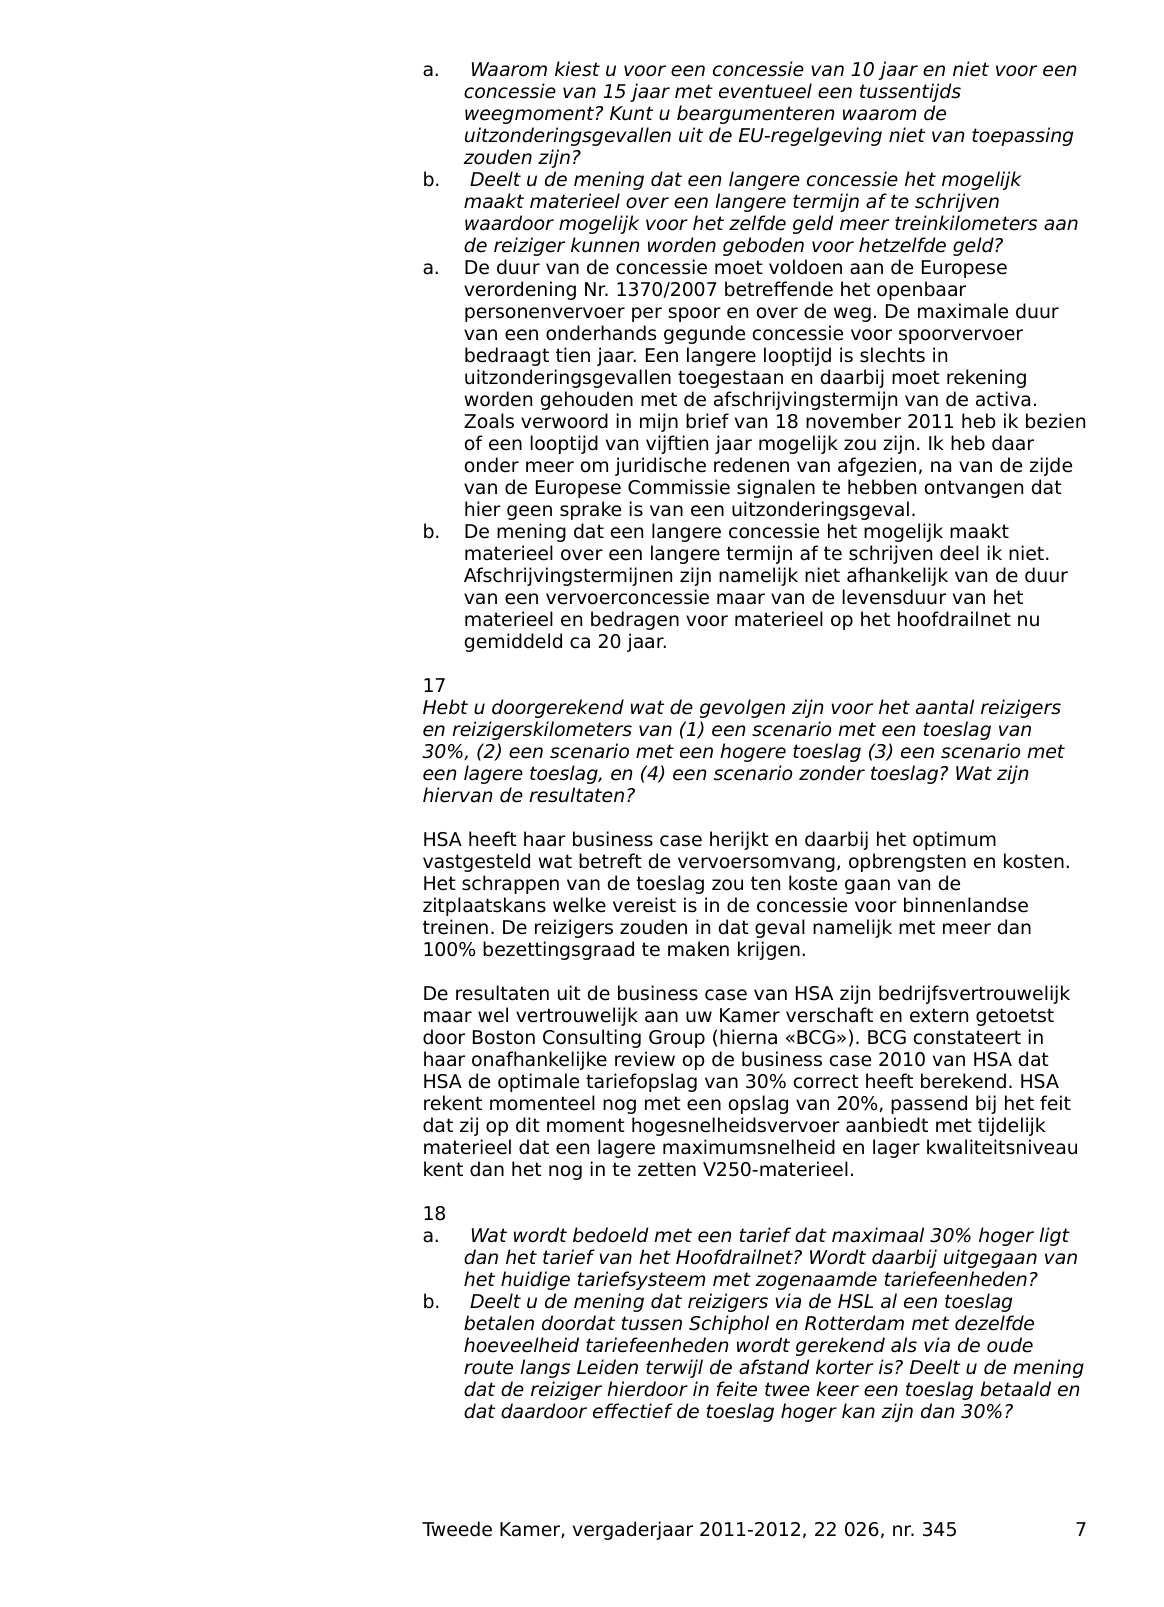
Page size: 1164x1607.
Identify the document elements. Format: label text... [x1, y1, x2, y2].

text b. Deelt u de mening dat reizigers via de HSL al een toeslag betalen doordat tussen Schiphol en Rotterdam met dezelfde hoeveelheid tariefeenheden wordt gerekend als via de oude route langs Leiden terwijl de afstand korter is? Deelt u de mening dat de reiziger hierdoor in feite twee keer een toeslag betaald en dat daardoor effectief de toeslag hoger kan zijn dan 30%? [422, 1291, 1087, 1423]
text HSA heeft haar business case herijkt en daarbij het optimum vastgesteld wat betreft de vervoersomvang, opbrengsten en kosten. Het schrappen van de toeslag zou ten koste gaan van de zitplaatskans welke vereist is in de concessie voor binnenlandse treinen. De reizigers zouden in dat geval namelijk met meer dan 100% bezettingsgraad te maken krijgen. [422, 829, 1087, 961]
text Hebt u doorgerekend wat de gevolgen zijn voor het aantal reizigers en reizigerskilometers van (1) een scenario met een toeslag van 30%, (2) een scenario met een hogere toeslag (3) een scenario met een lagere toeslag, en (4) een scenario zonder toeslag? Wat zijn hiervan de resultaten? [422, 697, 1087, 807]
text b. De mening dat een langere concessie het mogelijk maakt materieel over een langere termijn af te schrijven deel ik niet. Afschrijvingstermijnen zijn namelijk niet afhankelijk van de duur van een vervoerconcessie maar van de levensduur van het materieel en bedragen voor materieel op het hoofdrailnet nu gemiddeld ca 20 jaar. [422, 521, 1087, 652]
text a. Wat wordt bedoeld met een tarief dat maximaal 30% hoger ligt dan het tarief van het Hoofdrailnet? Wordt daarbij uitgegaan van het huidige tariefsysteem met zogenaamde tariefeenheden? [422, 1225, 1087, 1291]
text a. Waarom kiest u voor een concessie van 10 jaar en niet voor een concessie van 15 jaar met eventueel een tussentijds weegmoment? Kunt u beargumenteren waarom de uitzonderingsgevallen uit de EU-regelgeving niet van toepassing zouden zijn? [422, 59, 1087, 169]
text b. Deelt u de mening dat een langere concessie het mogelijk maakt materieel over een langere termijn af te schrijven waardoor mogelijk voor het zelfde geld meer treinkilometers aan de reiziger kunnen worden geboden voor hetzelfde geld? [422, 169, 1087, 257]
text 18 [422, 1203, 1087, 1225]
text De resultaten uit de business case van HSA zijn bedrijfsvertrouwelijk maar wel vertrouwelijk aan uw Kamer verschaft en extern getoetst door Boston Consulting Group (hierna «BCG»). BCG constateert in haar onafhankelijke review op de business case 2010 van HSA dat HSA de optimale tariefopslag van 30% correct heeft berekend. HSA rekent momenteel nog met een opslag van 20%, passend bij het feit dat zij op dit moment hogesnelheidsvervoer aanbiedt met tijdelijk materieel dat een lagere maximumsnelheid en lager kwaliteitsniveau kent dan het nog in te zetten V250-materieel. [422, 983, 1087, 1181]
text a. De duur van de concessie moet voldoen aan de Europese verordening Nr. 1370/2007 betreffende het openbaar personenvervoer per spoor en over de weg. De maximale duur van een onderhands gegunde concessie voor spoorvervoer bedraagt tien jaar. Een langere looptijd is slechts in uitzonderingsgevallen toegestaan en daarbij moet rekening worden gehouden met de afschrijvingstermijn van de activa. Zoals verwoord in mijn brief van 18 november 2011 heb ik bezien of een looptijd van vijftien jaar mogelijk zou zijn. Ik heb daar onder meer om juridische redenen van afgezien, na van de zijde van de Europese Commissie signalen te hebben ontvangen dat hier geen sprake is van een uitzonderingsgeval. [422, 257, 1087, 521]
text 17 [422, 675, 1087, 697]
